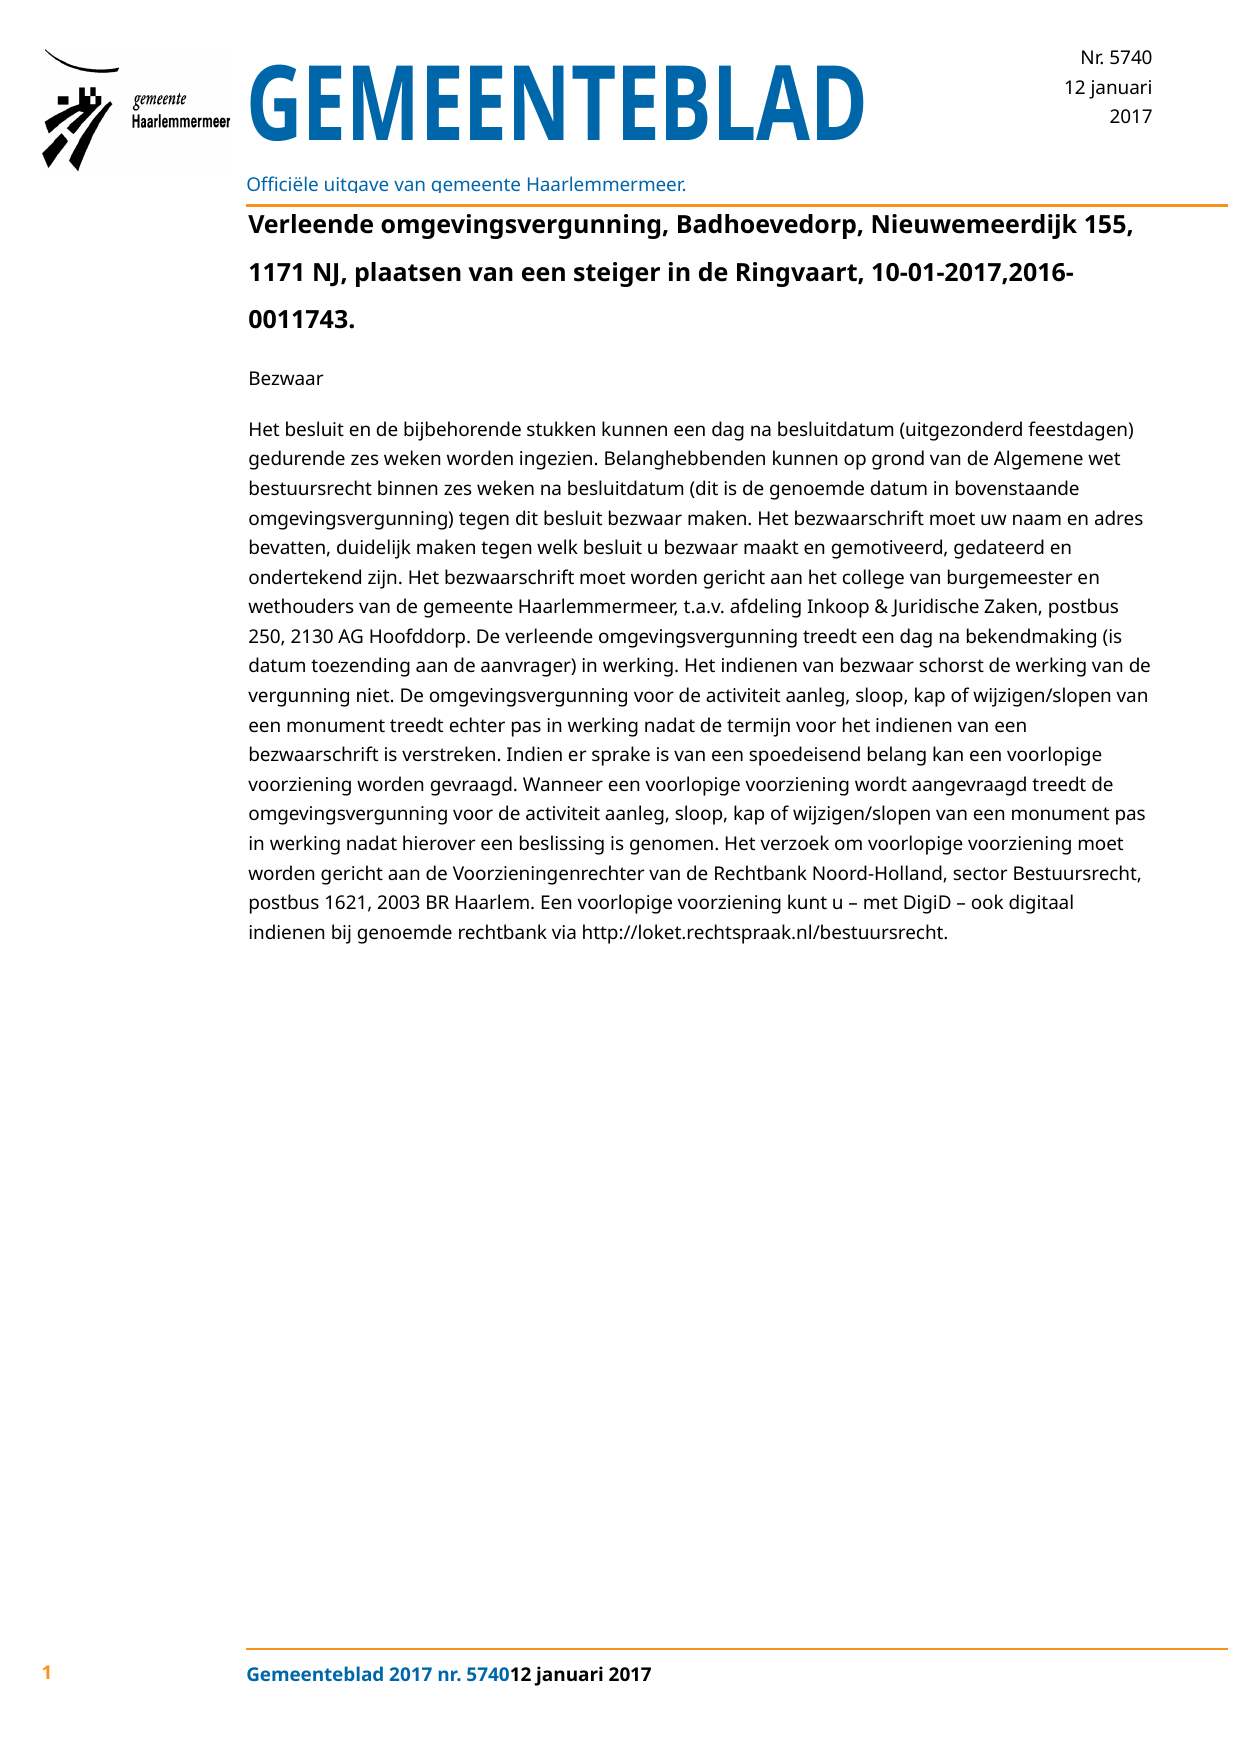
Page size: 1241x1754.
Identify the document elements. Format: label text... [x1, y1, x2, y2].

picture [41, 47, 231, 172]
text Bezwaar [248, 366, 1152, 391]
text Het besluit en de bijbehorende stukken kunnen een dag na besluitdatum (uitgezonderd feestdagen) gedurende zes weken worden ingezien. Belanghebbenden kunnen op grond van de Algemene wet bestuursrecht binnen zes weken na besluitdatum (dit is de genoemde datum in bovenstaande omgevingsvergunning) tegen dit besluit bezwaar maken. Het bezwaarschrift moet uw naam en adres bevatten, duidelijk maken tegen welk besluit u bezwaar maakt en gemotiveerd, gedateerd en ondertekend zijn. Het bezwaarschrift moet worden gericht aan het college van burgemeester en wethouders van de gemeente Haarlemmermeer, t.a.v. afdeling Inkoop & Juridische Zaken, postbus 250, 2130 AG Hoofddorp. De verleende omgevingsvergunning treedt een dag na bekendmaking (is datum toezending aan de aanvrager) in werking. Het indienen van bezwaar schorst de werking van de vergunning niet. De omgevingsvergunning voor de activiteit aanleg, sloop, kap of wijzigen/slopen van een monument treedt echter pas in werking nadat de termijn voor het indienen van een bezwaarschrift is verstreken. Indien er sprake is van een spoedeisend belang kan een voorlopige voorziening worden gevraagd. Wanneer een voorlopige voorziening wordt aangevraagd treedt de omgevingsvergunning voor de activiteit aanleg, sloop, kap of wijzigen/slopen van een monument pas in werking nadat hierover een beslissing is genomen. Het verzoek om voorlopige voorziening moet worden gericht aan de Voorzieningenrechter van de Rechtbank Noord-Holland, sector Bestuursrecht, postbus 1621, 2003 BR Haarlem. Een voorlopige voorziening kunt u – met DigiD – ook digitaal indienen bij genoemde rechtbank via http://loket.rechtspraak.nl/bestuursrecht. [248, 416, 1152, 944]
text Verleende omgevingsvergunning, Badhoevedorp, Nieuwemeerdijk 155, 1171 NJ, plaatsen van een steiger in de Ringvaart, 10-01-2017,2016-0011743. [248, 207, 1152, 336]
